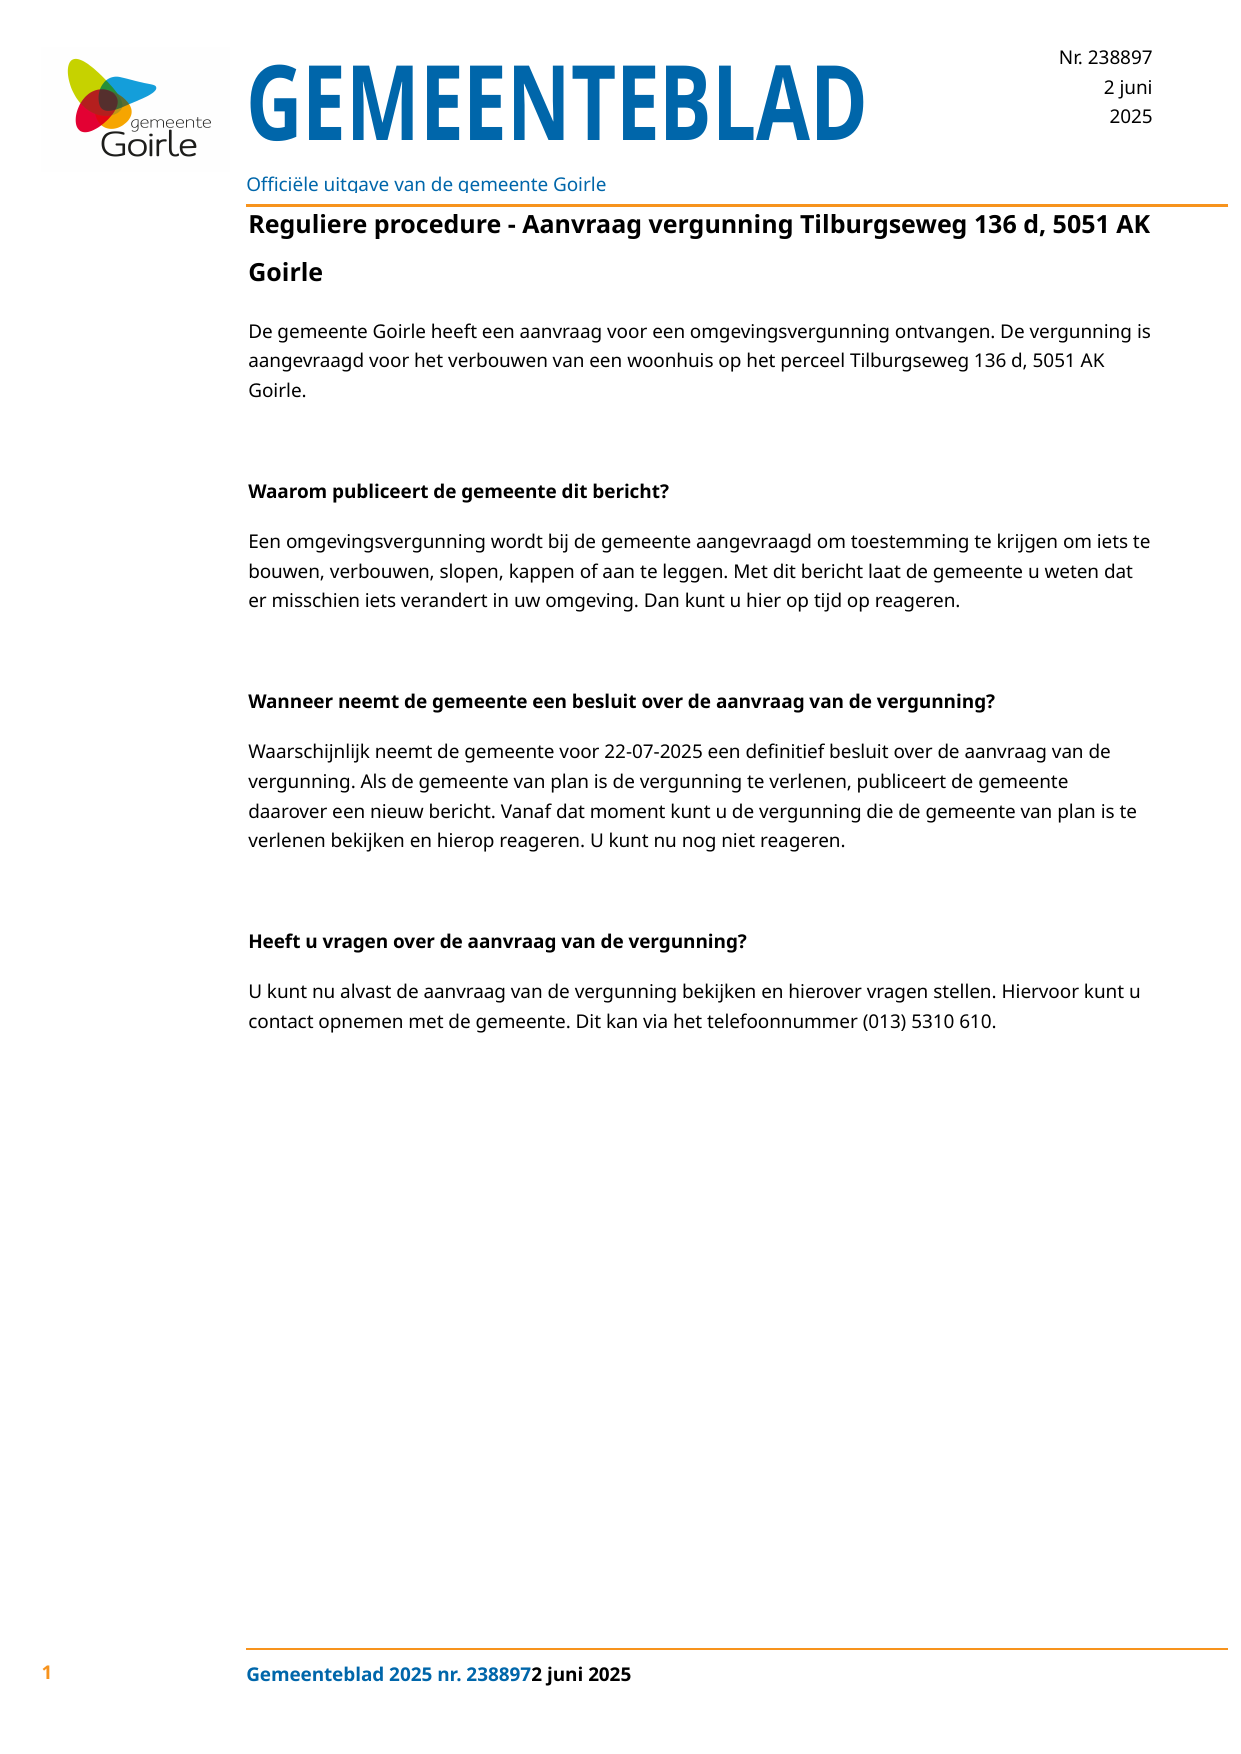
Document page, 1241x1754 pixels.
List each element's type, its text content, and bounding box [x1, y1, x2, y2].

text Een omgevingsvergunning wordt bij de gemeente aangevraagd om toestemming te krijgen om iets te bouwen, verbouwen, slopen, kappen of aan te leggen. Met dit bericht laat de gemeente u weten dat er misschien iets verandert in uw omgeving. Dan kunt u hier op tijd op reageren. [248, 528, 1152, 613]
picture [41, 47, 231, 172]
text U kunt nu alvast de aanvraag van de vergunning bekijken en hierover vragen stellen. Hiervoor kunt u contact opnemen met de gemeente. Dit kan via het telefoonnummer (013) 5310 610. [248, 979, 1152, 1034]
text Wanneer neemt de gemeente een besluit over de aanvraag van de vergunning? [248, 688, 1152, 714]
text Reguliere procedure - Aanvraag vergunning Tilburgseweg 136 d, 5051 AK Goirle [248, 207, 1152, 288]
text De gemeente Goirle heeft een aanvraag voor een omgevingsvergunning ontvangen. De vergunning is aangevraagd voor het verbouwen van een woonhuis op het perceel Tilburgseweg 136 d, 5051 AK Goirle. [248, 318, 1152, 403]
text Waarom publiceert de gemeente dit bericht? [248, 478, 1152, 504]
text Heeft u vragen over de aanvraag van de vergunning? [248, 928, 1152, 954]
text Waarschijnlijk neemt de gemeente voor 22-07-2025 een definitief besluit over de aanvraag van de vergunning. Als de gemeente van plan is de vergunning te verlenen, publiceert de gemeente daarover een nieuw bericht. Vanaf dat moment kunt u de vergunning die de gemeente van plan is te verlenen bekijken en hierop reageren. U kunt nu nog niet reageren. [248, 739, 1152, 853]
